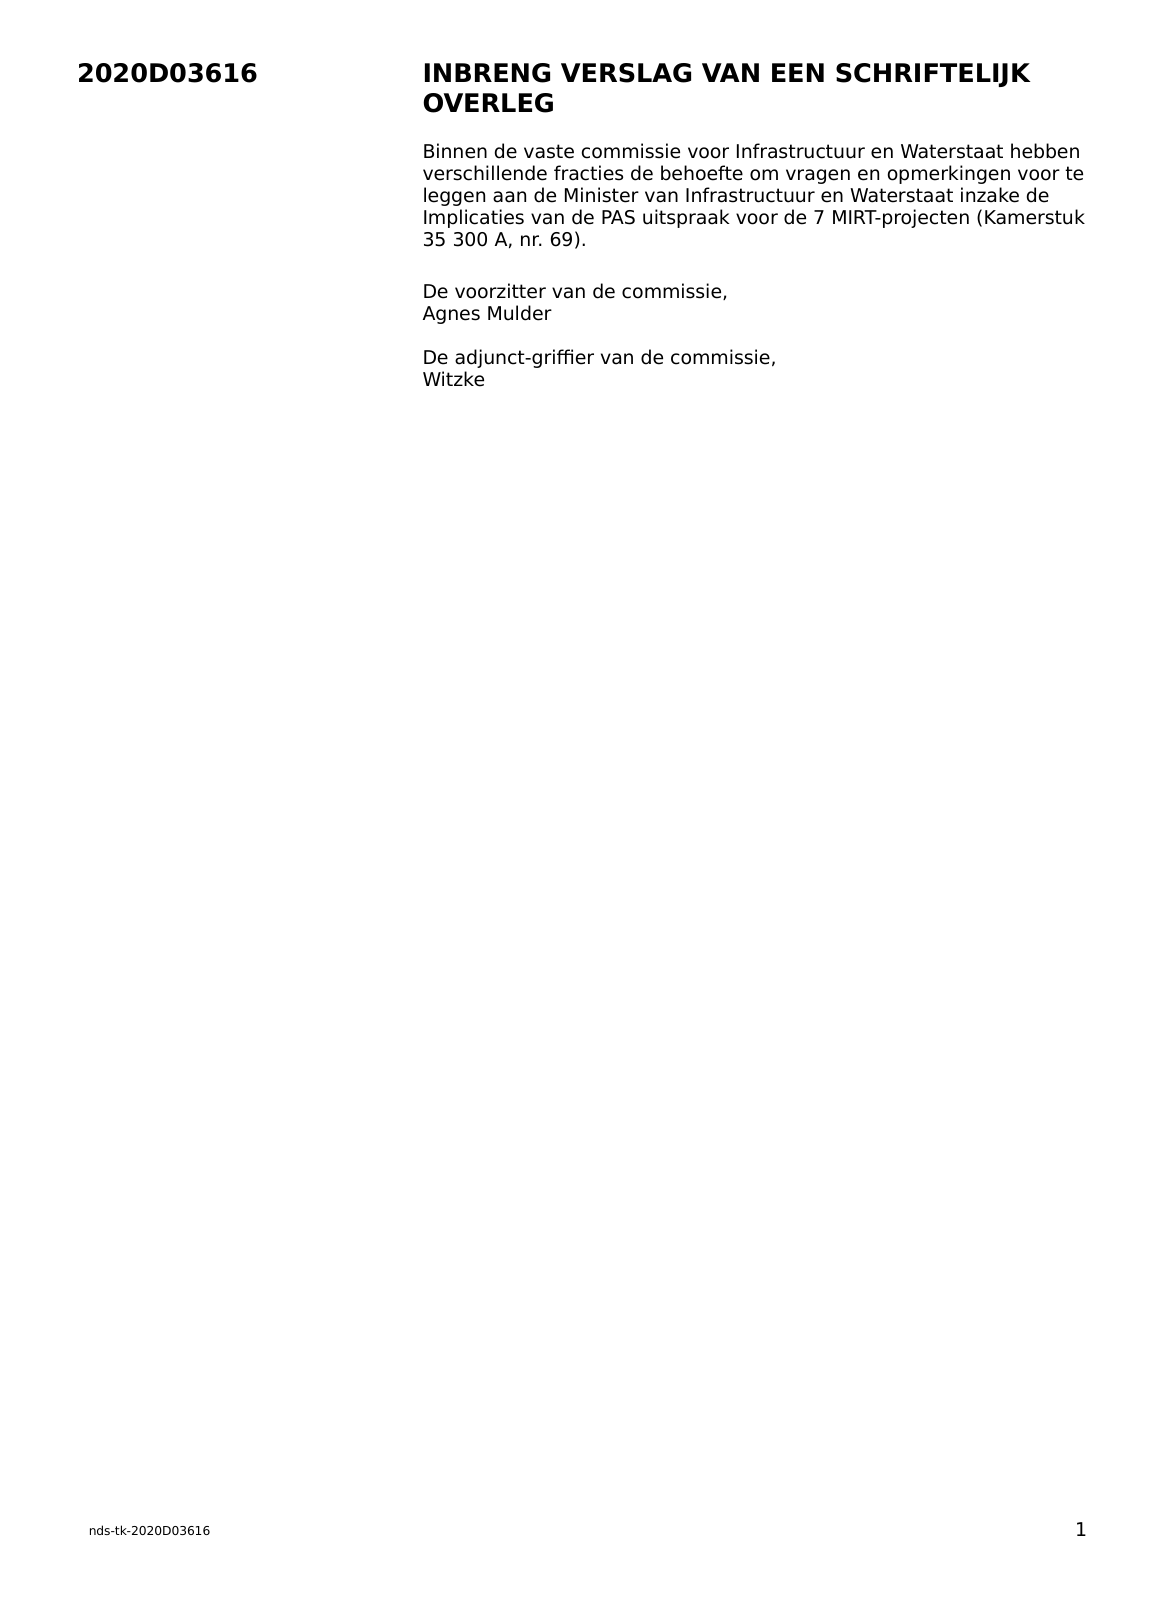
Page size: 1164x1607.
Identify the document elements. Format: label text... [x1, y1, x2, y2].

text 2020D03616 INBRENG VERSLAG VAN EEN SCHRIFTELIJK OVERLEG [77, 59, 1087, 118]
text De adjunct-griffier van de commissie, Witzke [422, 347, 1087, 391]
text De voorzitter van de commissie, Agnes Mulder [422, 281, 1087, 324]
text nds-tk-2020D03616 [88, 1524, 323, 1538]
text Binnen de vaste commissie voor Infrastructuur en Waterstaat hebben verschillende fracties de behoefte om vragen en opmerkingen voor te leggen aan de Minister van Infrastructuur en Waterstaat inzake de Implicaties van de PAS uitspraak voor de 7 MIRT-projecten (Kamerstuk 35 300 A, nr. 69). [422, 141, 1087, 251]
